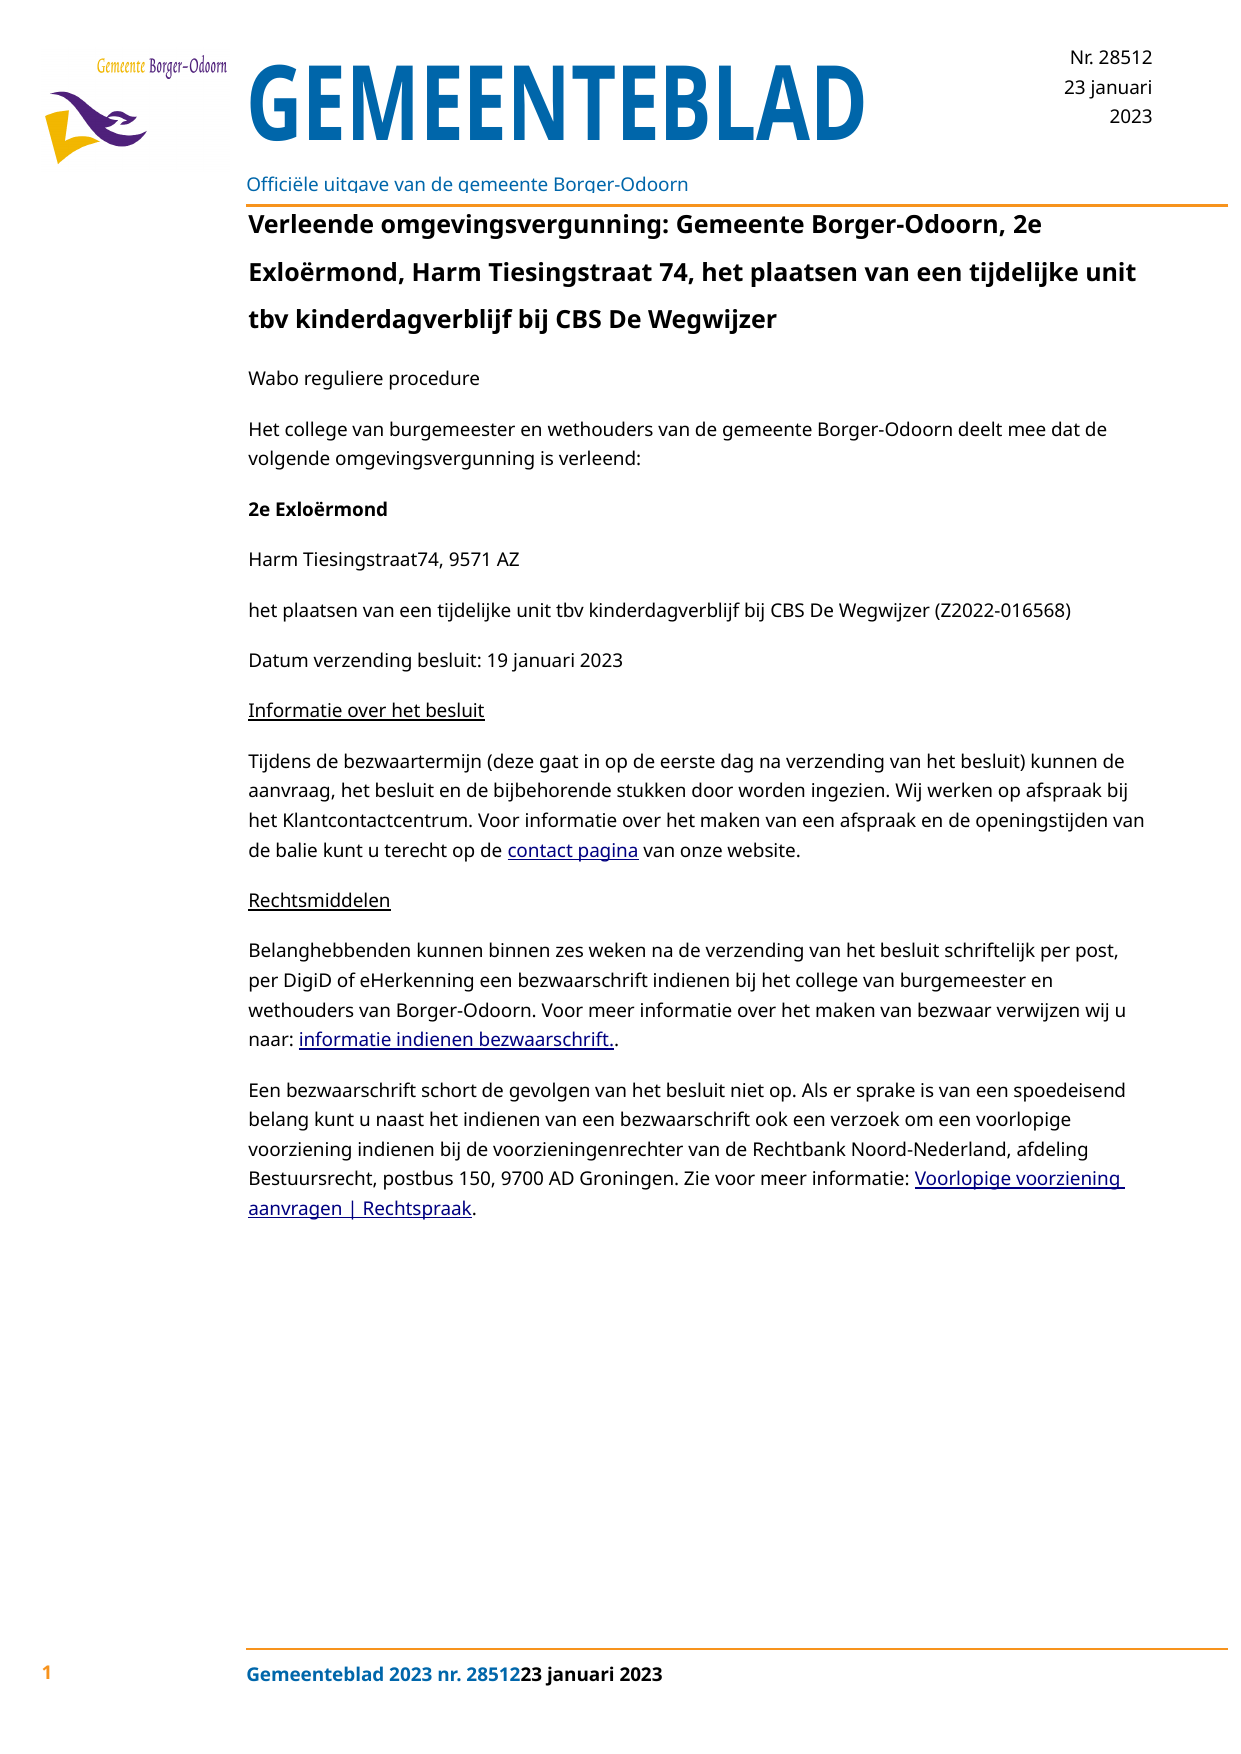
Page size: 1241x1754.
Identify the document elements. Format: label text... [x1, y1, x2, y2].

text Belanghebbenden kunnen binnen zes weken na de verzending van het besluit schriftelijk per post, per DigiD of eHerkenning een bezwaarschrift indienen bij het college van burgemeester en wethouders van Borger-Odoorn. Voor meer informatie over het maken van bezwaar verwijzen wij u naar: informatie indienen bezwaarschrift.. [248, 938, 1152, 1052]
text Wabo reguliere procedure [248, 366, 1152, 391]
text Tijdens de bezwaartermijn (deze gaat in op de eerste dag na verzending van het besluit) kunnen de aanvraag, het besluit en de bijbehorende stukken door worden ingezien. Wij werken op afspraak bij het Klantcontactcentrum. Voor informatie over het maken van een afspraak en de openingstijden van de balie kunt u terecht op de contact pagina van onze website. [248, 748, 1152, 862]
text Informatie over het besluit [248, 698, 1152, 723]
picture [41, 47, 231, 172]
text Een bezwaarschrift schort de gevolgen van het besluit niet op. Als er sprake is van een spoedeisend belang kunt u naast het indienen van een bezwaarschrift ook een verzoek om een voorlopige voorziening indienen bij de voorzieningenrechter van de Rechtbank Noord-Nederland, afdeling Bestuursrecht, postbus 150, 9700 AD Groningen. Zie voor meer informatie: Voorlopige voorziening aanvragen | Rechtspraak. [248, 1077, 1152, 1221]
text Rechtsmiddelen [248, 887, 1152, 913]
text Verleende omgevingsvergunning: Gemeente Borger-Odoorn, 2e Exloërmond, Harm Tiesingstraat 74, het plaatsen van een tijdelijke unit tbv kinderdagverblijf bij CBS De Wegwijzer [248, 207, 1152, 336]
text Het college van burgemeester en wethouders van de gemeente Borger-Odoorn deelt mee dat de volgende omgevingsvergunning is verleend: [248, 416, 1152, 471]
text Datum verzending besluit: 19 januari 2023 [248, 647, 1152, 673]
text 2e Exloërmond [248, 496, 1152, 522]
text Harm Tiesingstraat74, 9571 AZ [248, 546, 1152, 572]
text het plaatsen van een tijdelijke unit tbv kinderdagverblijf bij CBS De Wegwijzer (Z2022-016568) [248, 597, 1152, 622]
